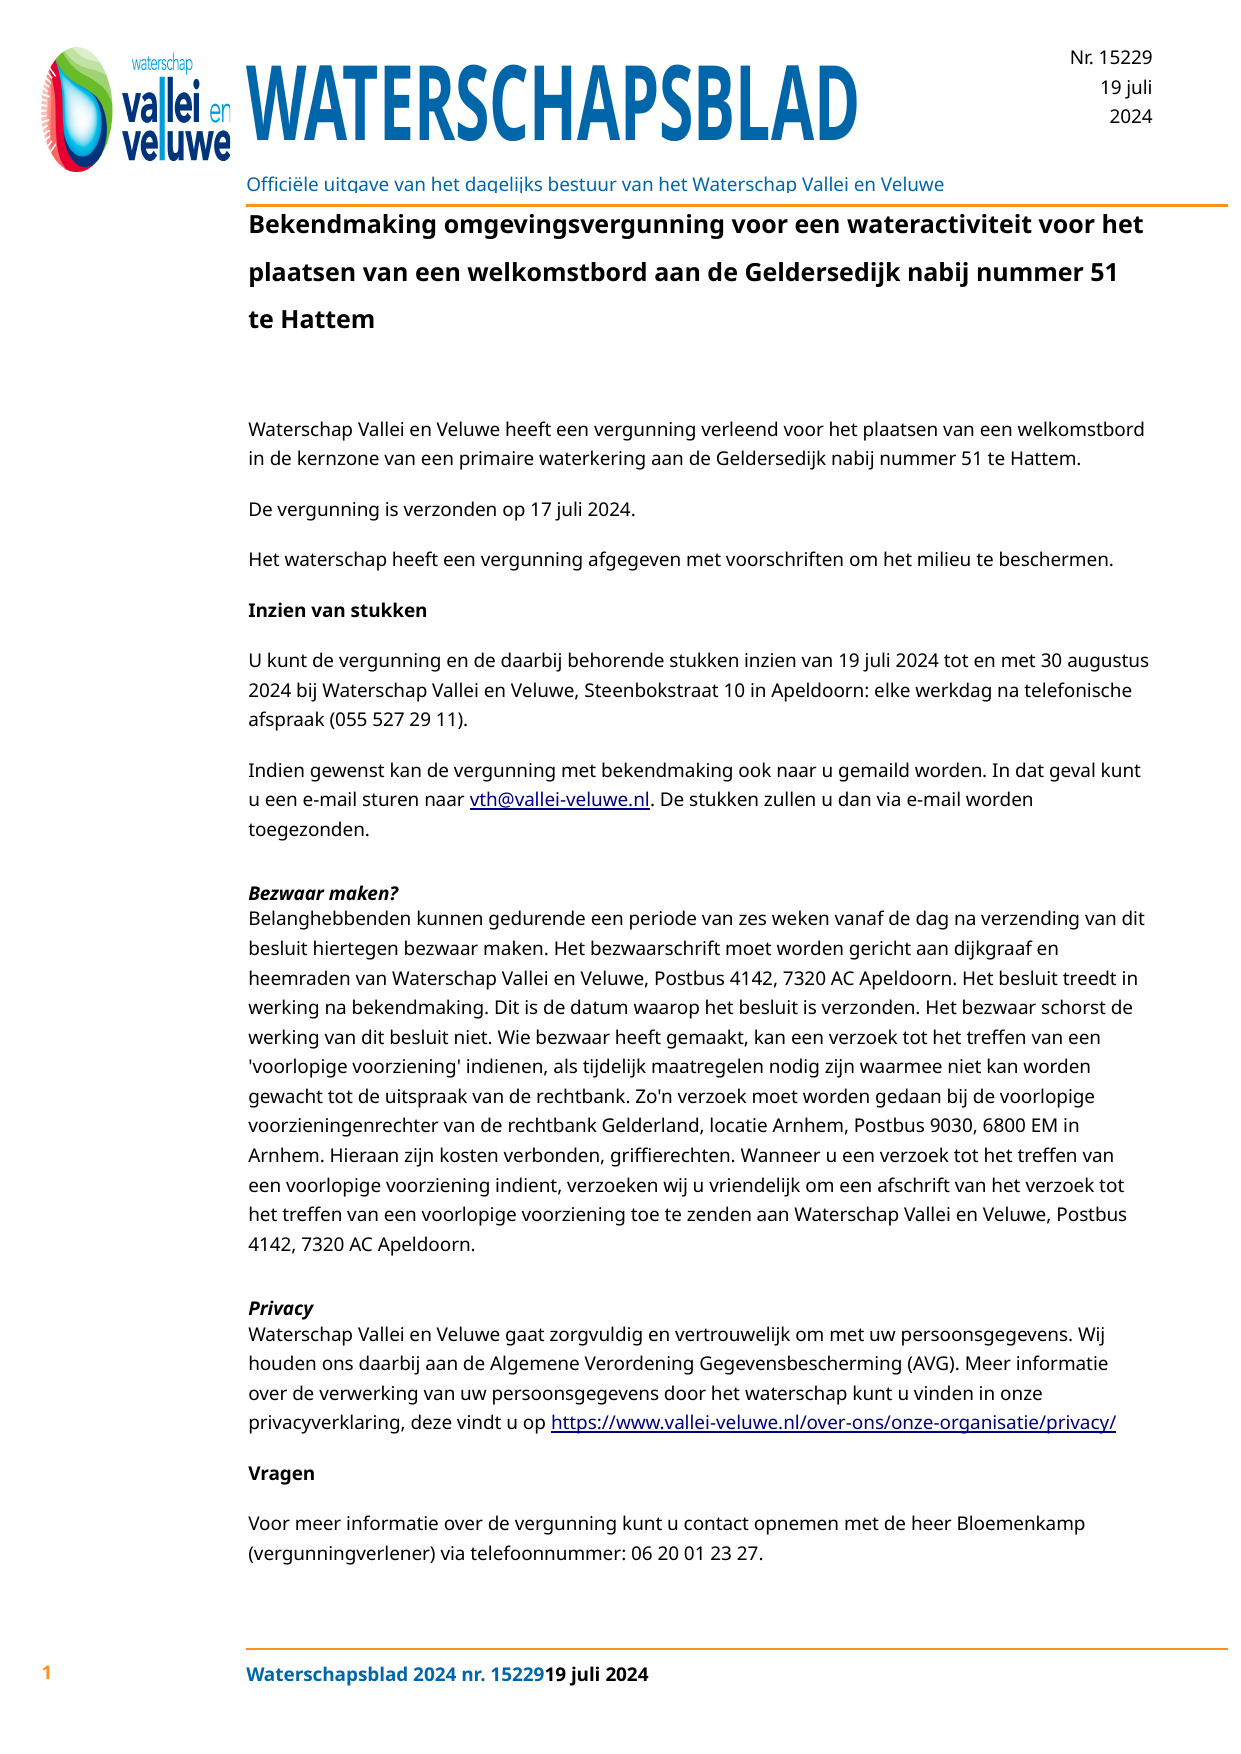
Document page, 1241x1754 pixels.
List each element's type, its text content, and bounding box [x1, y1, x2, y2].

text U kunt de vergunning en de daarbij behorende stukken inzien van 19 juli 2024 tot en met 30 augustus 2024 bij Waterschap Vallei en Veluwe, Steenbokstraat 10 in Apeldoorn: elke werkdag na telefonische afspraak (055 527 29 11). [248, 647, 1152, 732]
text Privacy [248, 1295, 1152, 1321]
text Het waterschap heeft een vergunning afgegeven met voorschriften om het milieu te beschermen. [248, 546, 1152, 572]
text De vergunning is verzonden op 17 juli 2024. [248, 496, 1152, 522]
picture [41, 47, 231, 172]
text Belanghebbenden kunnen gedurende een periode van zes weken vanaf de dag na verzending van dit besluit hiertegen bezwaar maken. Het bezwaarschrift moet worden gericht aan dijkgraaf en heemraden van Waterschap Vallei en Veluwe, Postbus 4142, 7320 AC Apeldoorn. Het besluit treedt in werking na bekendmaking. Dit is de datum waarop het besluit is verzonden. Het bezwaar schorst de werking van dit besluit niet. Wie bezwaar heeft gemaakt, kan een verzoek tot het treffen van een 'voorlopige voorziening' indienen, als tijdelijk maatregelen nodig zijn waarmee niet kan worden gewacht tot de uitspraak van de rechtbank. Zo'n verzoek moet worden gedaan bij de voorlopige voorzieningenrechter van de rechtbank Gelderland, locatie Arnhem, Postbus 9030, 6800 EM in Arnhem. Hieraan zijn kosten verbonden, griffierechten. Wanneer u een verzoek tot het treffen van een voorlopige voorziening indient, verzoeken wij u vriendelijk om een afschrift van het verzoek tot het treffen van een voorlopige voorziening toe te zenden aan Waterschap Vallei en Veluwe, Postbus 4142, 7320 AC Apeldoorn. [248, 906, 1152, 1257]
text Waterschap Vallei en Veluwe gaat zorgvuldig en vertrouwelijk om met uw persoonsgegevens. Wij houden ons daarbij aan de Algemene Verordening Gegevensbescherming (AVG). Meer informatie over de verwerking van uw persoonsgegevens door het waterschap kunt u vinden in onze privacyverklaring, deze vindt u op https://www.vallei-veluwe.nl/over-ons/onze-organisatie/privacy/ [248, 1321, 1152, 1435]
text Vragen [248, 1460, 1152, 1486]
text Waterschap Vallei en Veluwe heeft een vergunning verleend voor het plaatsen van een welkomstbord in de kernzone van een primaire waterkering aan de Geldersedijk nabij nummer 51 te Hattem. [248, 416, 1152, 471]
text Indien gewenst kan de vergunning met bekendmaking ook naar u gemaild worden. In dat geval kunt u een e-mail sturen naar vth@vallei-veluwe.nl. De stukken zullen u dan via e-mail worden toegezonden. [248, 757, 1152, 842]
text Voor meer informatie over de vergunning kunt u contact opnemen met de heer Bloemenkamp (vergunningverlener) via telefoonnummer: 06 20 01 23 27. [248, 1510, 1152, 1566]
text Bekendmaking omgevingsvergunning voor een wateractiviteit voor het plaatsen van een welkomstbord aan de Geldersedijk nabij nummer 51 te Hattem [248, 207, 1152, 336]
text Inzien van stukken [248, 597, 1152, 622]
text Bezwaar maken? [248, 880, 1152, 906]
